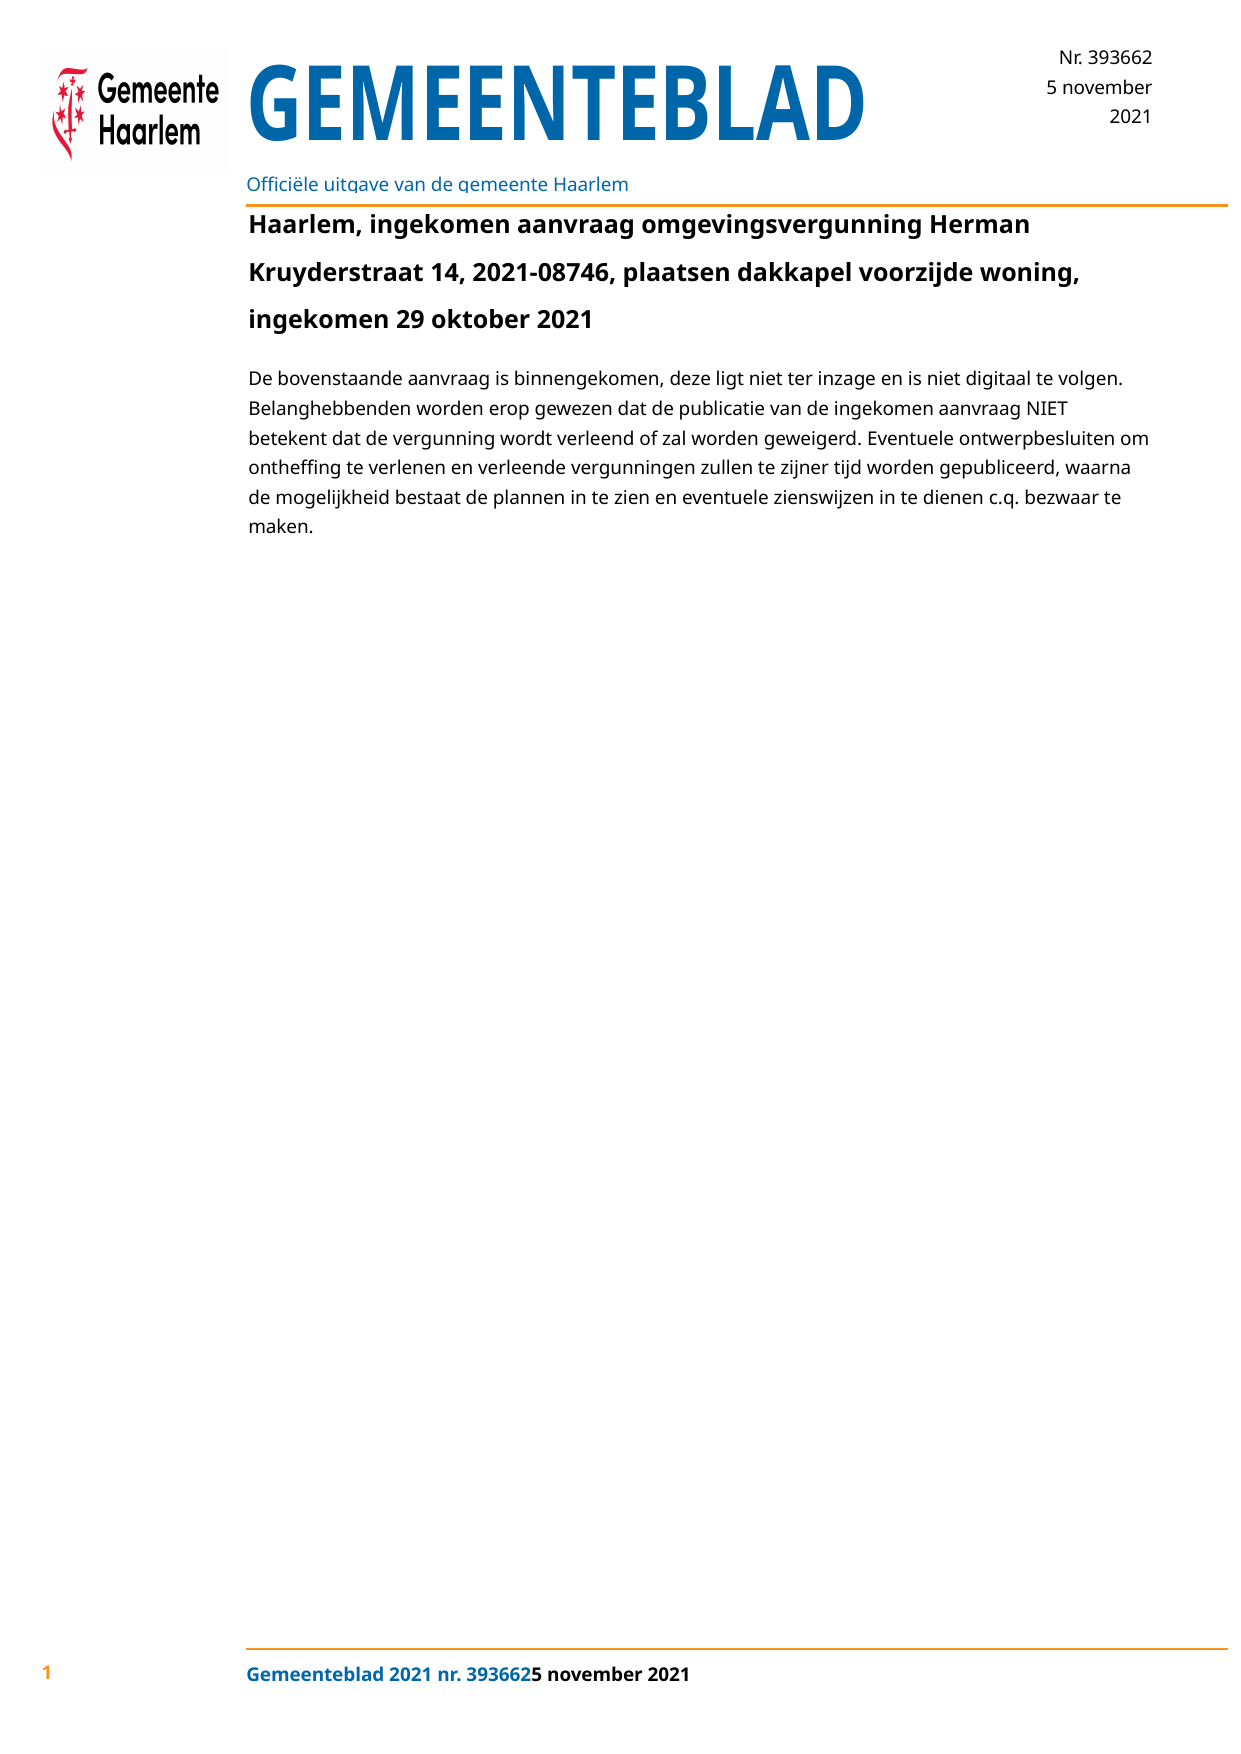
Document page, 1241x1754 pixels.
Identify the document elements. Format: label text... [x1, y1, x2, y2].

text De bovenstaande aanvraag is binnengekomen, deze ligt niet ter inzage en is niet digitaal te volgen. Belanghebbenden worden erop gewezen dat de publicatie van de ingekomen aanvraag NIET betekent dat de vergunning wordt verleend of zal worden geweigerd. Eventuele ontwerpbesluiten om ontheffing te verlenen en verleende vergunningen zullen te zijner tijd worden gepubliceerd, waarna de mogelijkheid bestaat de plannen in te zien en eventuele zienswijzen in te dienen c.q. bezwaar te maken. [248, 366, 1152, 539]
picture [41, 47, 231, 172]
text Haarlem, ingekomen aanvraag omgevingsvergunning Herman Kruyderstraat 14, 2021-08746, plaatsen dakkapel voorzijde woning, ingekomen 29 oktober 2021 [248, 207, 1152, 336]
